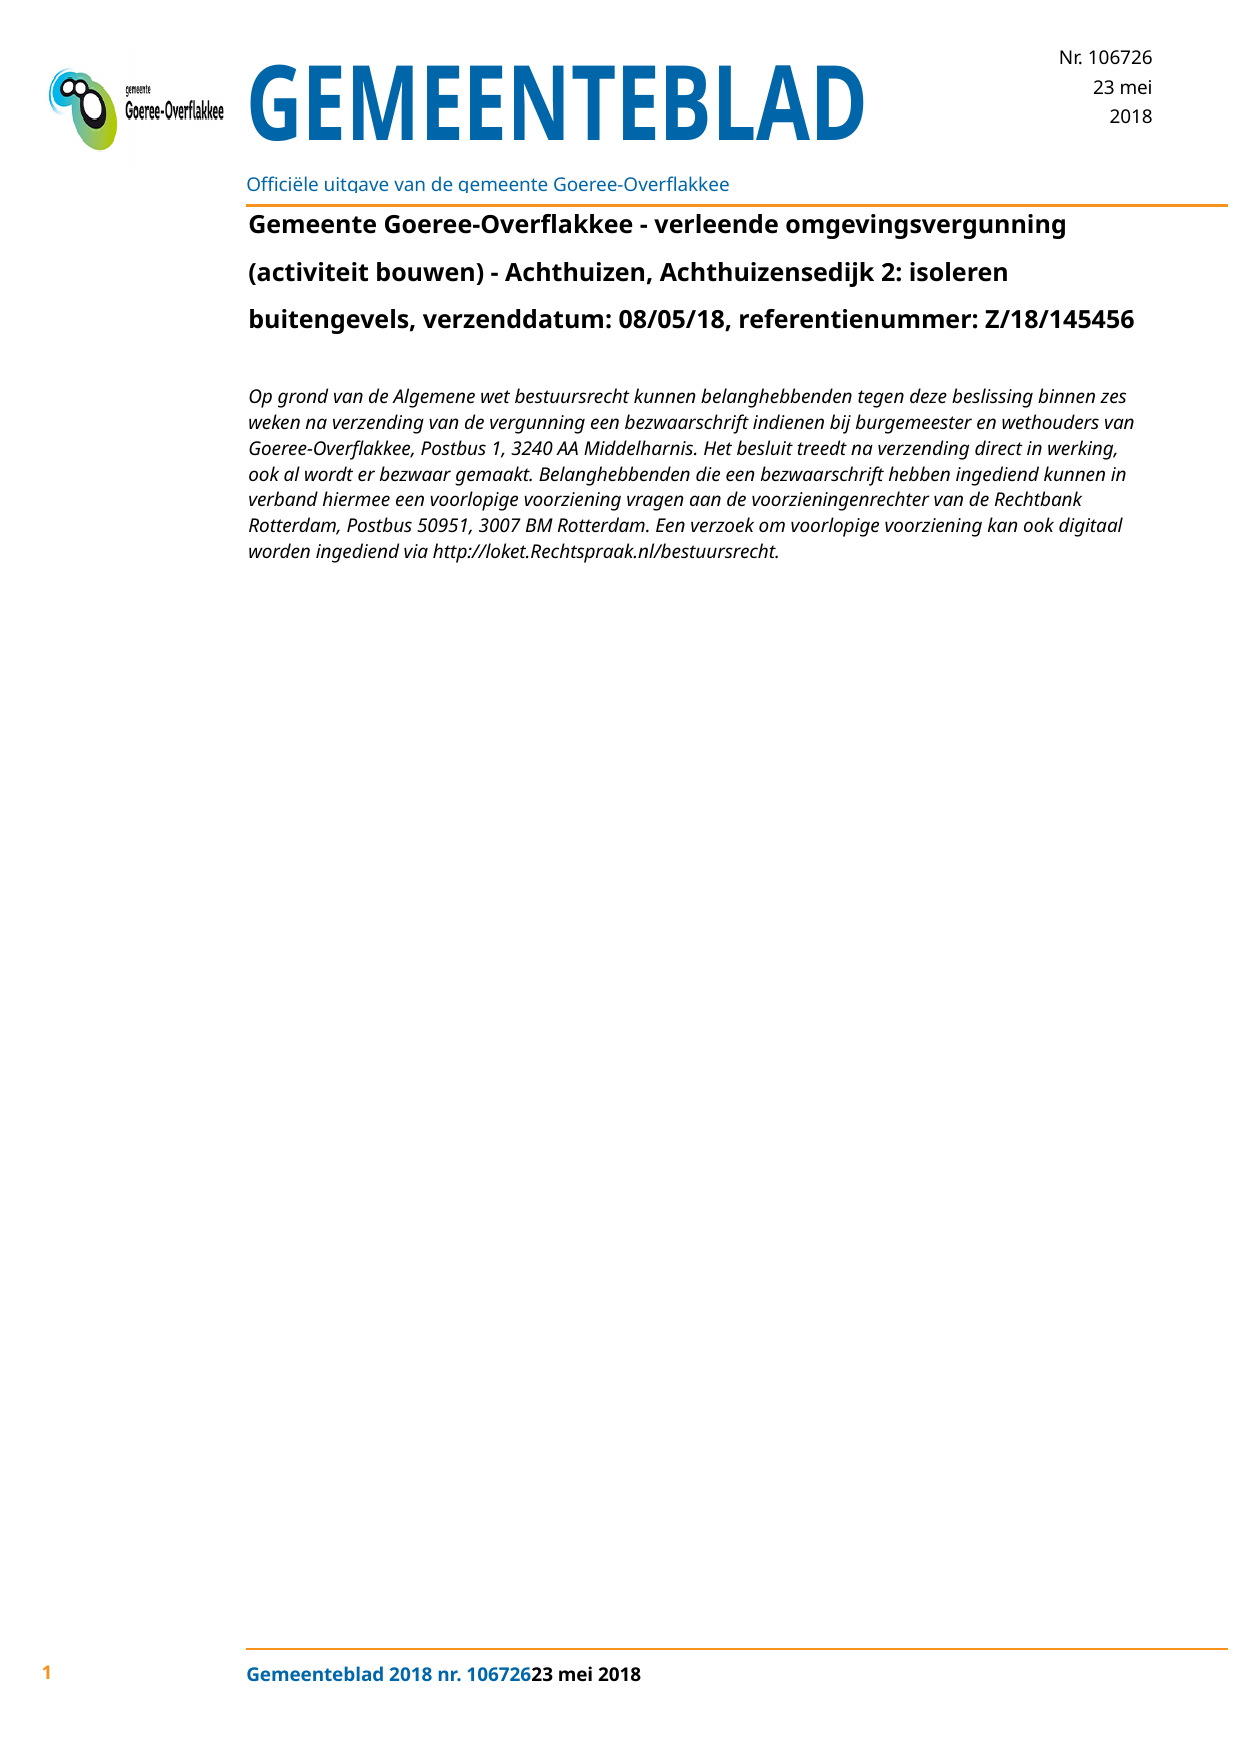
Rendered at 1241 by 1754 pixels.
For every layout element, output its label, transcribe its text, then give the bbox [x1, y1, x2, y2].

text Op grond van de Algemene wet bestuursrecht kunnen belanghebbenden tegen deze beslissing binnen zes weken na verzending van de vergunning een bezwaarschrift indienen bij burgemeester en wethouders van Goeree-Overflakkee, Postbus 1, 3240 AA Middelharnis. Het besluit treedt na verzending direct in werking, ook al wordt er bezwaar gemaakt. Belanghebbenden die een bezwaarschrift hebben ingediend kunnen in verband hiermee een voorlopige voorziening vragen aan de voorzieningenrechter van de Rechtbank Rotterdam, Postbus 50951, 3007 BM Rotterdam. Een verzoek om voorlopige voorziening kan ook digitaal worden ingediend via http://loket.Rechtspraak.nl/bestuursrecht. [248, 384, 1152, 564]
picture [41, 47, 231, 172]
text Gemeente Goeree-Overflakkee - verleende omgevingsvergunning (activiteit bouwen) - Achthuizen, Achthuizensedijk 2: isoleren buitengevels, verzenddatum: 08/05/18, referentienummer: Z/18/145456 [248, 207, 1152, 336]
